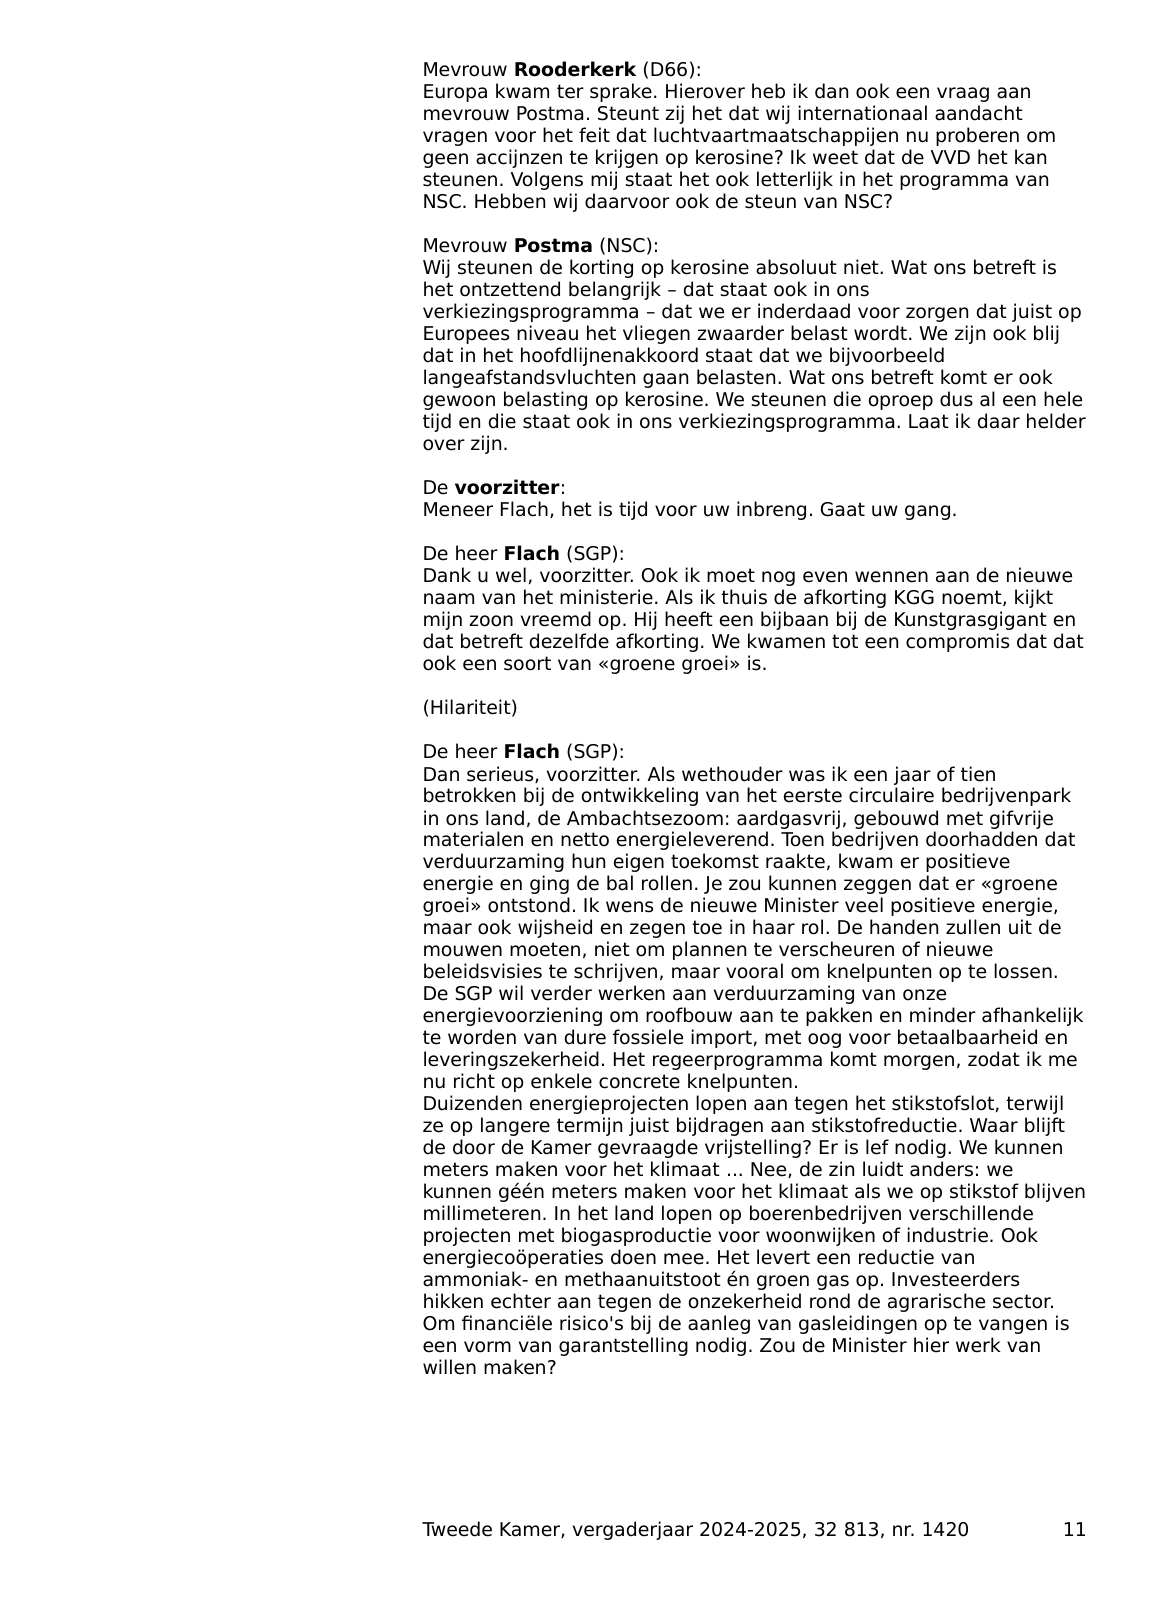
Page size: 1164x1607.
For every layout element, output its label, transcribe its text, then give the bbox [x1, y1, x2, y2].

text Wij steunen de korting op kerosine absoluut niet. Wat ons betreft is het ontzettend belangrijk – dat staat ook in ons verkiezingsprogramma – dat we er inderdaad voor zorgen dat juist op Europees niveau het vliegen zwaarder belast wordt. We zijn ook blij dat in het hoofdlijnenakkoord staat dat we bijvoorbeeld langeafstandsvluchten gaan belasten. Wat ons betreft komt er ook gewoon belasting op kerosine. We steunen die oproep dus al een hele tijd en die staat ook in ons verkiezingsprogramma. Laat ik daar helder over zijn. [422, 257, 1087, 455]
text (Hilariteit) [422, 697, 1087, 719]
text De heer Flach (SGP): [422, 741, 1087, 763]
text Dank u wel, voorzitter. Ook ik moet nog even wennen aan de nieuwe naam van het ministerie. Als ik thuis de afkorting KGG noemt, kijkt mijn zoon vreemd op. Hij heeft een bijbaan bij de Kunstgrasgigant en dat betreft dezelfde afkorting. We kwamen tot een compromis dat dat ook een soort van «groene groei» is. [422, 565, 1087, 675]
text Europa kwam ter sprake. Hierover heb ik dan ook een vraag aan mevrouw Postma. Steunt zij het dat wij internationaal aandacht vragen voor het feit dat luchtvaartmaatschappijen nu proberen om geen accijnzen te krijgen op kerosine? Ik weet dat de VVD het kan steunen. Volgens mij staat het ook letterlijk in het programma van NSC. Hebben wij daarvoor ook de steun van NSC? [422, 81, 1087, 213]
text De SGP wil verder werken aan verduurzaming van onze energievoorziening om roofbouw aan te pakken en minder afhankelijk te worden van dure fossiele import, met oog voor betaalbaarheid en leveringszekerheid. Het regeerprogramma komt morgen, zodat ik me nu richt op enkele concrete knelpunten. [422, 983, 1087, 1093]
text Dan serieus, voorzitter. Als wethouder was ik een jaar of tien betrokken bij de ontwikkeling van het eerste circulaire bedrijvenpark in ons land, de Ambachtsezoom: aardgasvrij, gebouwd met gifvrije materialen en netto energieleverend. Toen bedrijven doorhadden dat verduurzaming hun eigen toekomst raakte, kwam er positieve energie en ging de bal rollen. Je zou kunnen zeggen dat er «groene groei» ontstond. Ik wens de nieuwe Minister veel positieve energie, maar ook wijsheid en zegen toe in haar rol. De handen zullen uit de mouwen moeten, niet om plannen te verscheuren of nieuwe beleidsvisies te schrijven, maar vooral om knelpunten op te lossen. [422, 763, 1087, 983]
text De voorzitter: [422, 477, 1087, 499]
text Mevrouw Rooderkerk (D66): [422, 59, 1087, 81]
text Duizenden energieprojecten lopen aan tegen het stikstofslot, terwijl ze op langere termijn juist bijdragen aan stikstofreductie. Waar blijft de door de Kamer gevraagde vrijstelling? Er is lef nodig. We kunnen meters maken voor het klimaat ... Nee, de zin luidt anders: we kunnen géén meters maken voor het klimaat als we op stikstof blijven millimeteren. In het land lopen op boerenbedrijven verschillende projecten met biogasproductie voor woonwijken of industrie. Ook energiecoöperaties doen mee. Het levert een reductie van ammoniak- en methaanuitstoot én groen gas op. Investeerders hikken echter aan tegen de onzekerheid rond de agrarische sector. Om financiële risico's bij de aanleg van gasleidingen op te vangen is een vorm van garantstelling nodig. Zou de Minister hier werk van willen maken? [422, 1093, 1087, 1379]
text Meneer Flach, het is tijd voor uw inbreng. Gaat uw gang. [422, 499, 1087, 521]
text Mevrouw Postma (NSC): [422, 235, 1087, 257]
text De heer Flach (SGP): [422, 543, 1087, 565]
